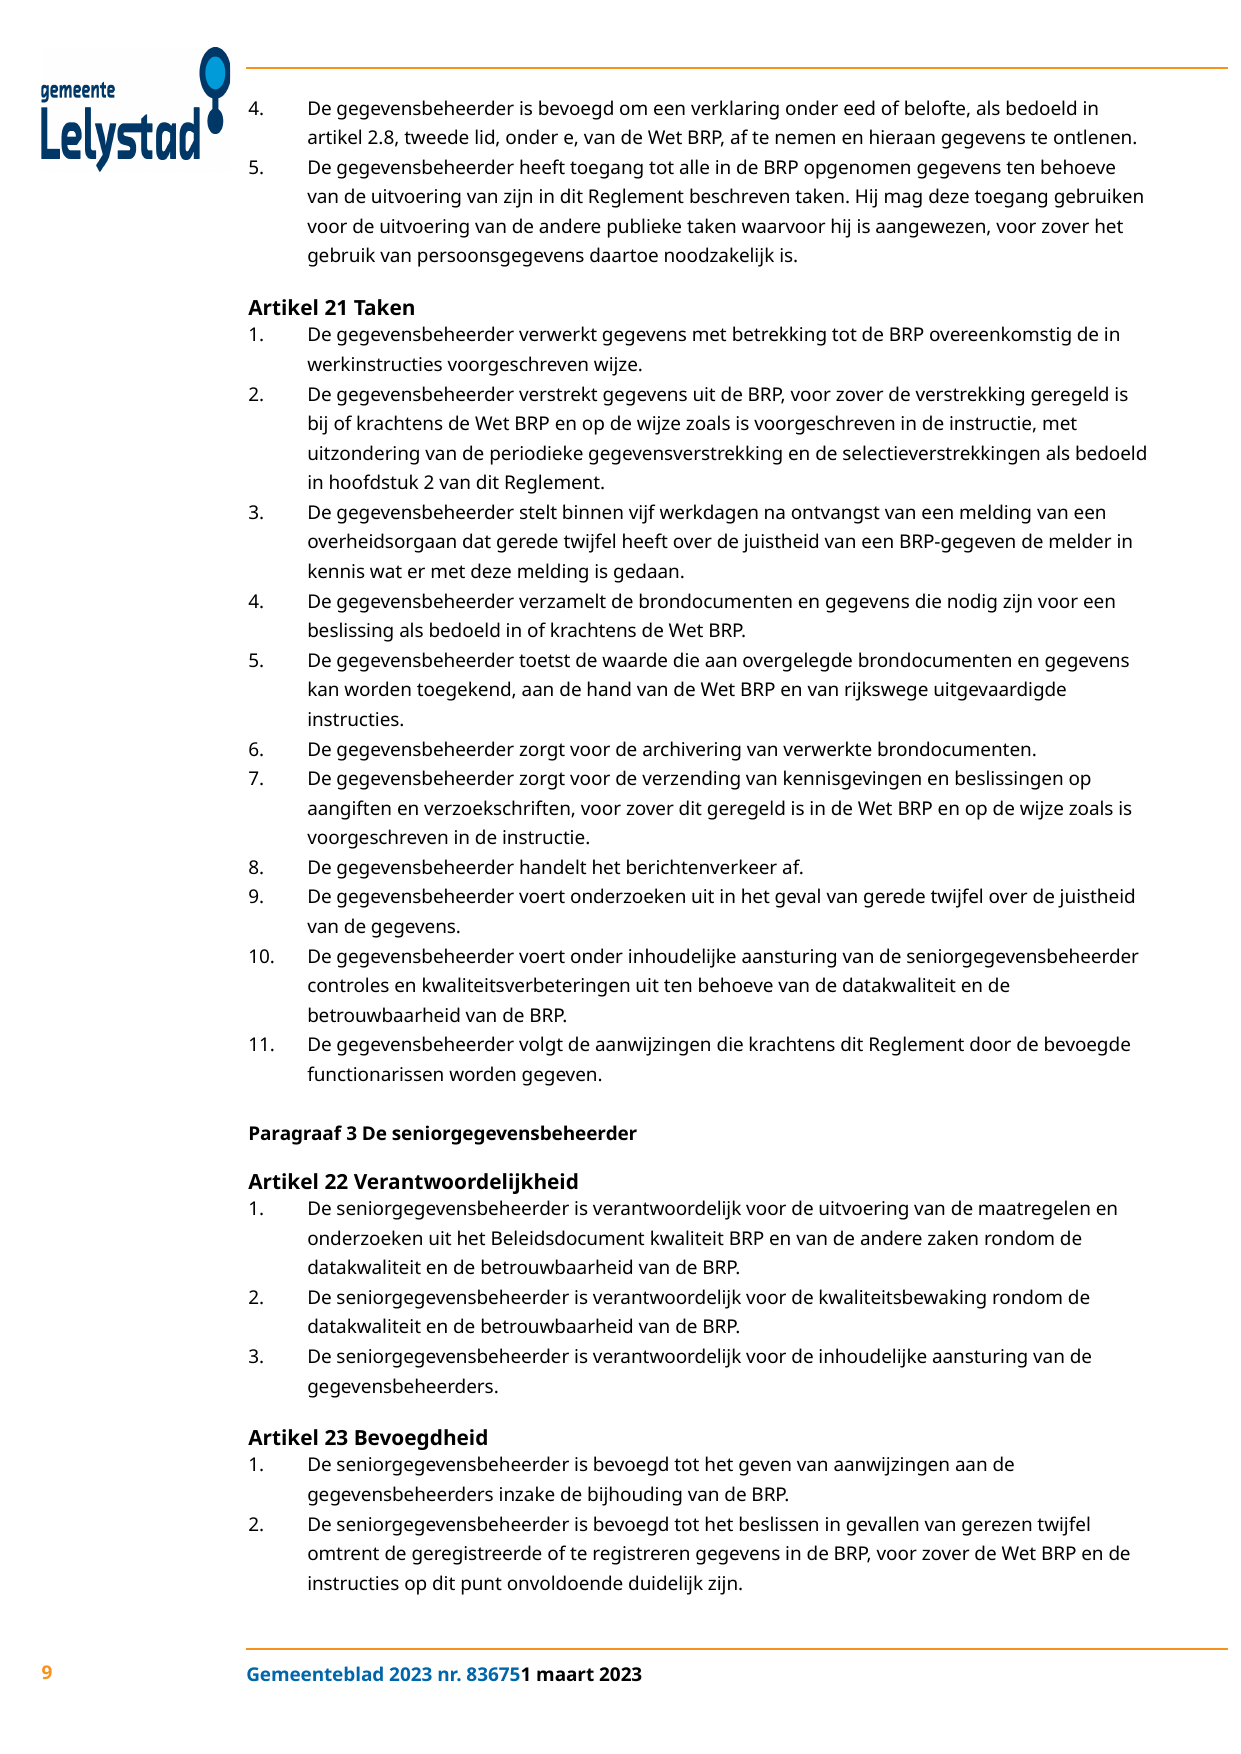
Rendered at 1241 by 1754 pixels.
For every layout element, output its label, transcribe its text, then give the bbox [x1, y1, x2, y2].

list De gegevensbeheerder heeft toegang tot alle in de BRP opgenomen gegevens ten behoeve van de uitvoering van zijn in dit Reglement beschreven taken. Hij mag deze toegang gebruiken voor de uitvoering van de andere publieke taken waarvoor hij is aangewezen, voor zover het gebruik van persoonsgegevens daartoe noodzakelijk is. [248, 154, 1152, 268]
list De gegevensbeheerder zorgt voor de verzending van kennisgevingen en beslissingen op aangiften en verzoekschriften, voor zover dit geregeld is in de Wet BRP en op de wijze zoals is voorgeschreven in de instructie. [248, 765, 1152, 850]
list De gegevensbeheerder zorgt voor de archivering van verwerkte brondocumenten. [248, 736, 1152, 761]
text Artikel 23 Bevoegdheid [248, 1423, 1152, 1452]
list De gegevensbeheerder volgt de aanwijzingen die krachtens dit Reglement door de bevoegde functionarissen worden gegeven. [248, 1032, 1152, 1087]
list De gegevensbeheerder is bevoegd om een verklaring onder eed of belofte, als bedoeld in artikel 2.8, tweede lid, onder e, van de Wet BRP, af te nemen en hieraan gegevens te ontlenen. [248, 95, 1152, 150]
list De seniorgegevensbeheerder is bevoegd tot het geven van aanwijzingen aan de gegevensbeheerders inzake de bijhouding van de BRP. [248, 1452, 1152, 1507]
picture [41, 47, 231, 172]
list De seniorgegevensbeheerder is verantwoordelijk voor de uitvoering van de maatregelen en onderzoeken uit het Beleidsdocument kwaliteit BRP en van de andere zaken rondom de datakwaliteit en de betrouwbaarheid van de BRP. [248, 1195, 1152, 1280]
text Artikel 21 Taken [248, 293, 1152, 322]
list De gegevensbeheerder toetst de waarde die aan overgelegde brondocumenten en gegevens kan worden toegekend, aan de hand van de Wet BRP en van rijkswege uitgevaardigde instructies. [248, 647, 1152, 732]
text Paragraaf 3 De seniorgegevensbeheerder [248, 1120, 1152, 1146]
list De seniorgegevensbeheerder is verantwoordelijk voor de kwaliteitsbewaking rondom de datakwaliteit en de betrouwbaarheid van de BRP. [248, 1284, 1152, 1339]
list De gegevensbeheerder handelt het berichtenverkeer af. [248, 854, 1152, 880]
list De gegevensbeheerder stelt binnen vijf werkdagen na ontvangst van een melding van een overheidsorgaan dat gerede twijfel heeft over de juistheid van een BRP-gegeven de melder in kennis wat er met deze melding is gedaan. [248, 499, 1152, 584]
list De seniorgegevensbeheerder is bevoegd tot het beslissen in gevallen van gerezen twijfel omtrent de geregistreerde of te registreren gegevens in de BRP, voor zover de Wet BRP en de instructies op dit punt onvoldoende duidelijk zijn. [248, 1511, 1152, 1596]
list De gegevensbeheerder verzamelt de brondocumenten en gegevens die nodig zijn voor een beslissing als bedoeld in of krachtens de Wet BRP. [248, 588, 1152, 643]
list De seniorgegevensbeheerder is verantwoordelijk voor de inhoudelijke aansturing van de gegevensbeheerders. [248, 1343, 1152, 1398]
list De gegevensbeheerder voert onderzoeken uit in het geval van gerede twijfel over de juistheid van de gegevens. [248, 884, 1152, 939]
list De gegevensbeheerder voert onder inhoudelijke aansturing van de seniorgegevensbeheerder controles en kwaliteitsverbeteringen uit ten behoeve van de datakwaliteit en de betrouwbaarheid van de BRP. [248, 943, 1152, 1028]
text Artikel 22 Verantwoordelijkheid [248, 1167, 1152, 1195]
list De gegevensbeheerder verstrekt gegevens uit de BRP, voor zover de verstrekking geregeld is bij of krachtens de Wet BRP en op de wijze zoals is voorgeschreven in de instructie, met uitzondering van de periodieke gegevensverstrekking en de selectieverstrekkingen als bedoeld in hoofdstuk 2 van dit Reglement. [248, 381, 1152, 495]
list De gegevensbeheerder verwerkt gegevens met betrekking tot de BRP overeenkomstig de in werkinstructies voorgeschreven wijze. [248, 322, 1152, 377]
